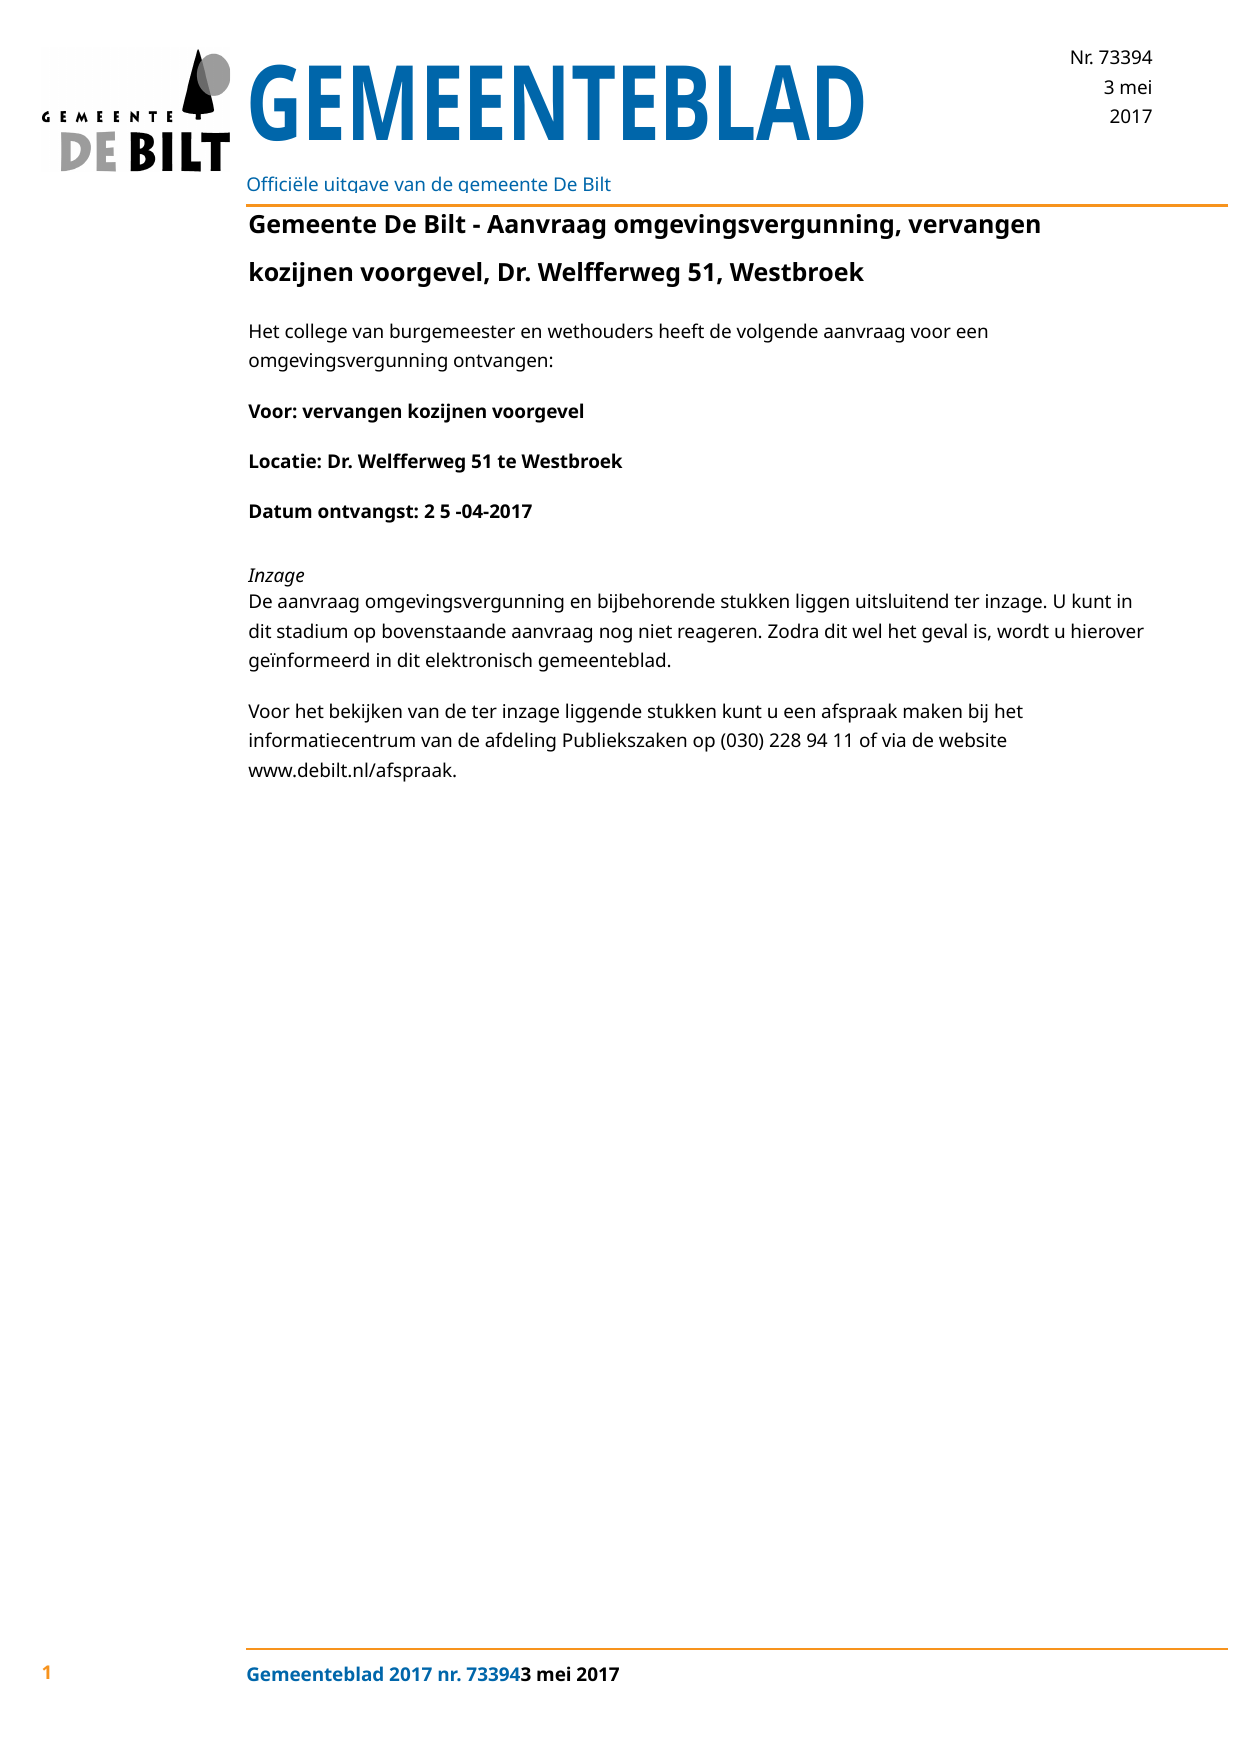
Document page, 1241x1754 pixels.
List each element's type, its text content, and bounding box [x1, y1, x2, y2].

picture [41, 47, 231, 172]
text Inzage [248, 563, 1152, 588]
text Gemeente De Bilt - Aanvraag omgevingsvergunning, vervangen kozijnen voorgevel, Dr. Welfferweg 51, Westbroek [248, 207, 1152, 288]
text Het college van burgemeester en wethouders heeft de volgende aanvraag voor een omgevingsvergunning ontvangen: [248, 318, 1152, 373]
text De aanvraag omgevingsvergunning en bijbehorende stukken liggen uitsluitend ter inzage. U kunt in dit stadium op bovenstaande aanvraag nog niet reageren. Zodra dit wel het geval is, wordt u hierover geïnformeerd in dit elektronisch gemeenteblad. [248, 588, 1152, 673]
text Voor: vervangen kozijnen voorgevel [248, 398, 1152, 424]
text Voor het bekijken van de ter inzage liggende stukken kunt u een afspraak maken bij het informatiecentrum van de afdeling Publiekszaken op (030) 228 94 11 of via de website www.debilt.nl/afspraak. [248, 698, 1152, 783]
text Datum ontvangst: 2 5 -04-2017 [248, 499, 1152, 524]
text Locatie: Dr. Welfferweg 51 te Westbroek [248, 448, 1152, 474]
